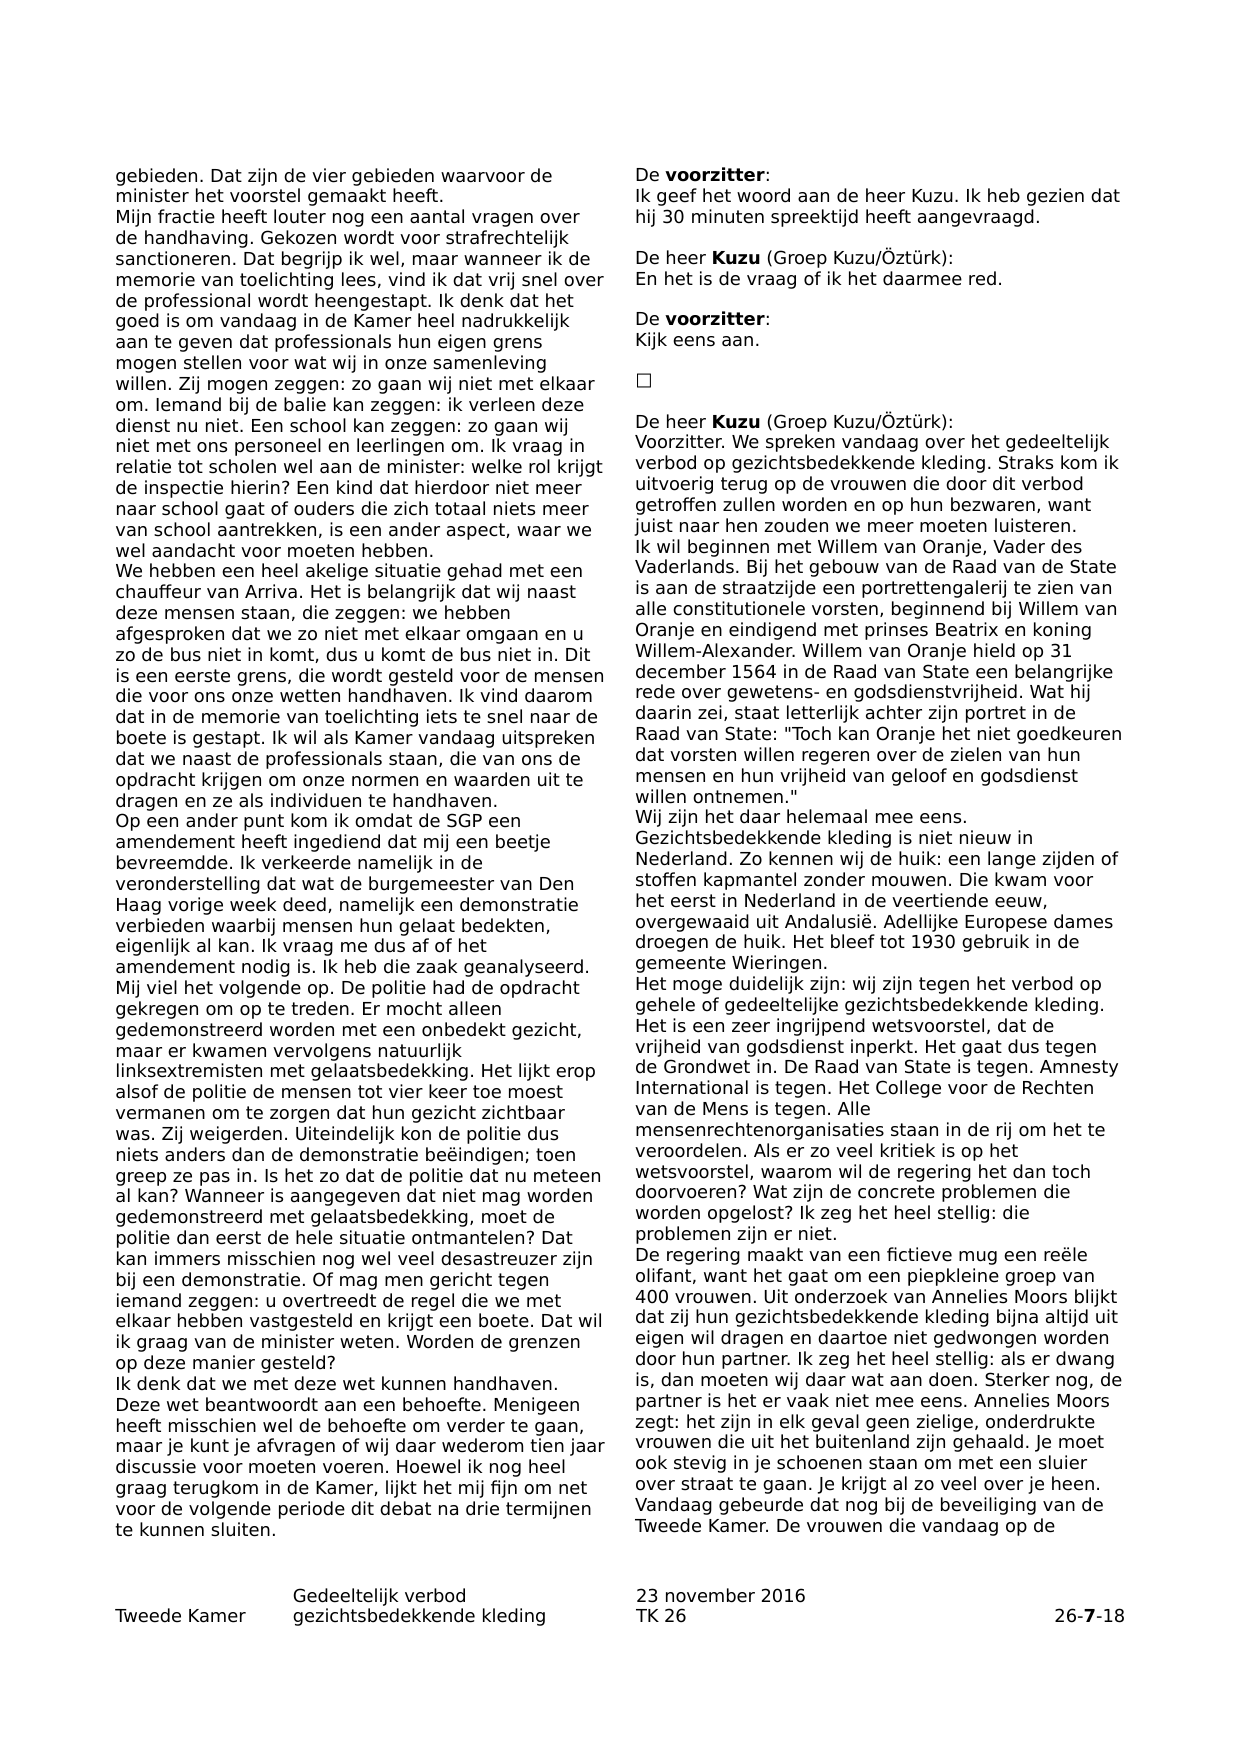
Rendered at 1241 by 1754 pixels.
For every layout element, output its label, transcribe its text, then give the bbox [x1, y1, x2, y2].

text Op een ander punt kom ik omdat de SGP een amendement heeft ingediend dat mij een beetje bevreemdde. Ik verkeerde namelijk in de veronderstelling dat wat de burgemeester van Den Haag vorige week deed, namelijk een demonstratie verbieden waarbij mensen hun gelaat bedekten, eigenlijk al kan. Ik vraag me dus af of het amendement nodig is. Ik heb die zaak geanalyseerd. Mij viel het volgende op. De politie had de opdracht gekregen om op te treden. Er mocht alleen gedemonstreerd worden met een onbedekt gezicht, maar er kwamen vervolgens natuurlijk linksextremisten met gelaatsbedekking. Het lijkt erop alsof de politie de mensen tot vier keer toe moest vermanen om te zorgen dat hun gezicht zichtbaar was. Zij weigerden. Uiteindelijk kon de politie dus niets anders dan de demonstratie beëindigen; toen greep ze pas in. Is het zo dat de politie dat nu meteen al kan? Wanneer is aangegeven dat niet mag worden gedemonstreerd met gelaatsbedekking, moet de politie dan eerst de hele situatie ontmantelen? Dat kan immers misschien nog wel veel desastreuzer zijn bij een demonstratie. Of mag men gericht tegen iemand zeggen: u overtreedt de regel die we met elkaar hebben vastgesteld en krijgt een boete. Dat wil ik graag van de minister weten. Worden de grenzen op deze manier gesteld? [115, 811, 605, 1374]
text We hebben een heel akelige situatie gehad met een chauffeur van Arriva. Het is belangrijk dat wij naast deze mensen staan, die zeggen: we hebben afgesproken dat we zo niet met elkaar omgaan en u zo de bus niet in komt, dus u komt de bus niet in. Dit is een eerste grens, die wordt gesteld voor de mensen die voor ons onze wetten handhaven. Ik vind daarom dat in de memorie van toelichting iets te snel naar de boete is gestapt. Ik wil als Kamer vandaag uitspreken dat we naast de professionals staan, die van ons de opdracht krijgen om onze normen en waarden uit te dragen en ze als individuen te handhaven. [115, 561, 605, 811]
text De voorzitter: [635, 309, 1125, 330]
text Voorzitter. We spreken vandaag over het gedeeltelijk verbod op gezichtsbedekkende kleding. Straks kom ik uitvoerig terug op de vrouwen die door dit verbod getroffen zullen worden en op hun bezwaren, want juist naar hen zouden we meer moeten luisteren. [635, 432, 1125, 536]
text Mijn fractie heeft louter nog een aantal vragen over de handhaving. Gekozen wordt voor strafrechtelijk sanctioneren. Dat begrijp ik wel, maar wanneer ik de memorie van toelichting lees, vind ik dat vrij snel over de professional wordt heengestapt. Ik denk dat het goed is om vandaag in de Kamer heel nadrukkelijk aan te geven dat professionals hun eigen grens mogen stellen voor wat wij in onze samenleving willen. Zij mogen zeggen: zo gaan wij niet met elkaar om. Iemand bij de balie kan zeggen: ik verleen deze dienst nu niet. Een school kan zeggen: zo gaan wij niet met ons personeel en leerlingen om. Ik vraag in relatie tot scholen wel aan de minister: welke rol krijgt de inspectie hierin? Een kind dat hierdoor niet meer naar school gaat of ouders die zich totaal niets meer van school aantrekken, is een ander aspect, waar we wel aandacht voor moeten hebben. [115, 207, 605, 561]
text Het moge duidelijk zijn: wij zijn tegen het verbod op gehele of gedeeltelijke gezichtsbedekkende kleding. Het is een zeer ingrijpend wetsvoorstel, dat de vrijheid van godsdienst inperkt. Het gaat dus tegen de Grondwet in. De Raad van State is tegen. Amnesty International is tegen. Het College voor de Rechten van de Mens is tegen. Alle mensenrechtenorganisaties staan in de rij om het te veroordelen. Als er zo veel kritiek is op het wetsvoorstel, waarom wil de regering het dan toch doorvoeren? Wat zijn de concrete problemen die worden opgelost? Ik zeg het heel stellig: die problemen zijn er niet. [635, 974, 1125, 1245]
text Wij zijn het daar helemaal mee eens. Gezichtsbedekkende kleding is niet nieuw in Nederland. Zo kennen wij de huik: een lange zijden of stoffen kapmantel zonder mouwen. Die kwam voor het eerst in Nederland in de veertiende eeuw, overgewaaid uit Andalusië. Adellijke Europese dames droegen de huik. Het bleef tot 1930 gebruik in de gemeente Wieringen. [635, 807, 1125, 974]
text ⬜ [635, 371, 1125, 392]
text Ik denk dat we met deze wet kunnen handhaven. Deze wet beantwoordt aan een behoefte. Menigeen heeft misschien wel de behoefte om verder te gaan, maar je kunt je afvragen of wij daar wederom tien jaar discussie voor moeten voeren. Hoewel ik nog heel graag terugkom in de Kamer, lijkt het mij fijn om net voor de volgende periode dit debat na drie termijnen te kunnen sluiten. [115, 1374, 605, 1540]
text Kijk eens aan. [635, 330, 1125, 351]
text gebieden. Dat zijn de vier gebieden waarvoor de minister het voorstel gemaakt heeft. [115, 165, 605, 207]
text De voorzitter: [635, 165, 1125, 186]
text De regering maakt van een fictieve mug een reële olifant, want het gaat om een piepkleine groep van 400 vrouwen. Uit onderzoek van Annelies Moors blijkt dat zij hun gezichtsbedekkende kleding bijna altijd uit eigen wil dragen en daartoe niet gedwongen worden door hun partner. Ik zeg het heel stellig: als er dwang is, dan moeten wij daar wat aan doen. Sterker nog, de partner is het er vaak niet mee eens. Annelies Moors zegt: het zijn in elk geval geen zielige, onderdrukte vrouwen die uit het buitenland zijn gehaald. Je moet ook stevig in je schoenen staan om met een sluier over straat te gaan. Je krijgt al zo veel over je heen. Vandaag gebeurde dat nog bij de beveiliging van de Tweede Kamer. De vrouwen die vandaag op de [635, 1245, 1125, 1536]
text Ik geef het woord aan de heer Kuzu. Ik heb gezien dat hij 30 minuten spreektijd heeft aangevraagd. [635, 186, 1125, 228]
text De heer Kuzu (Groep Kuzu/Öztürk): [635, 412, 1125, 432]
text En het is de vraag of ik het daarmee red. [635, 268, 1125, 289]
text Ik wil beginnen met Willem van Oranje, Vader des Vaderlands. Bij het gebouw van de Raad van de State is aan de straatzijde een portrettengalerij te zien van alle constitutionele vorsten, beginnend bij Willem van Oranje en eindigend met prinses Beatrix en koning Willem-Alexander. Willem van Oranje hield op 31 december 1564 in de Raad van State een belangrijke rede over gewetens- en godsdienstvrijheid. Wat hij daarin zei, staat letterlijk achter zijn portret in de Raad van State: "Toch kan Oranje het niet goedkeuren dat vorsten willen regeren over de zielen van hun mensen en hun vrijheid van geloof en godsdienst willen ontnemen." [635, 536, 1125, 807]
text De heer Kuzu (Groep Kuzu/Öztürk): [635, 248, 1125, 268]
